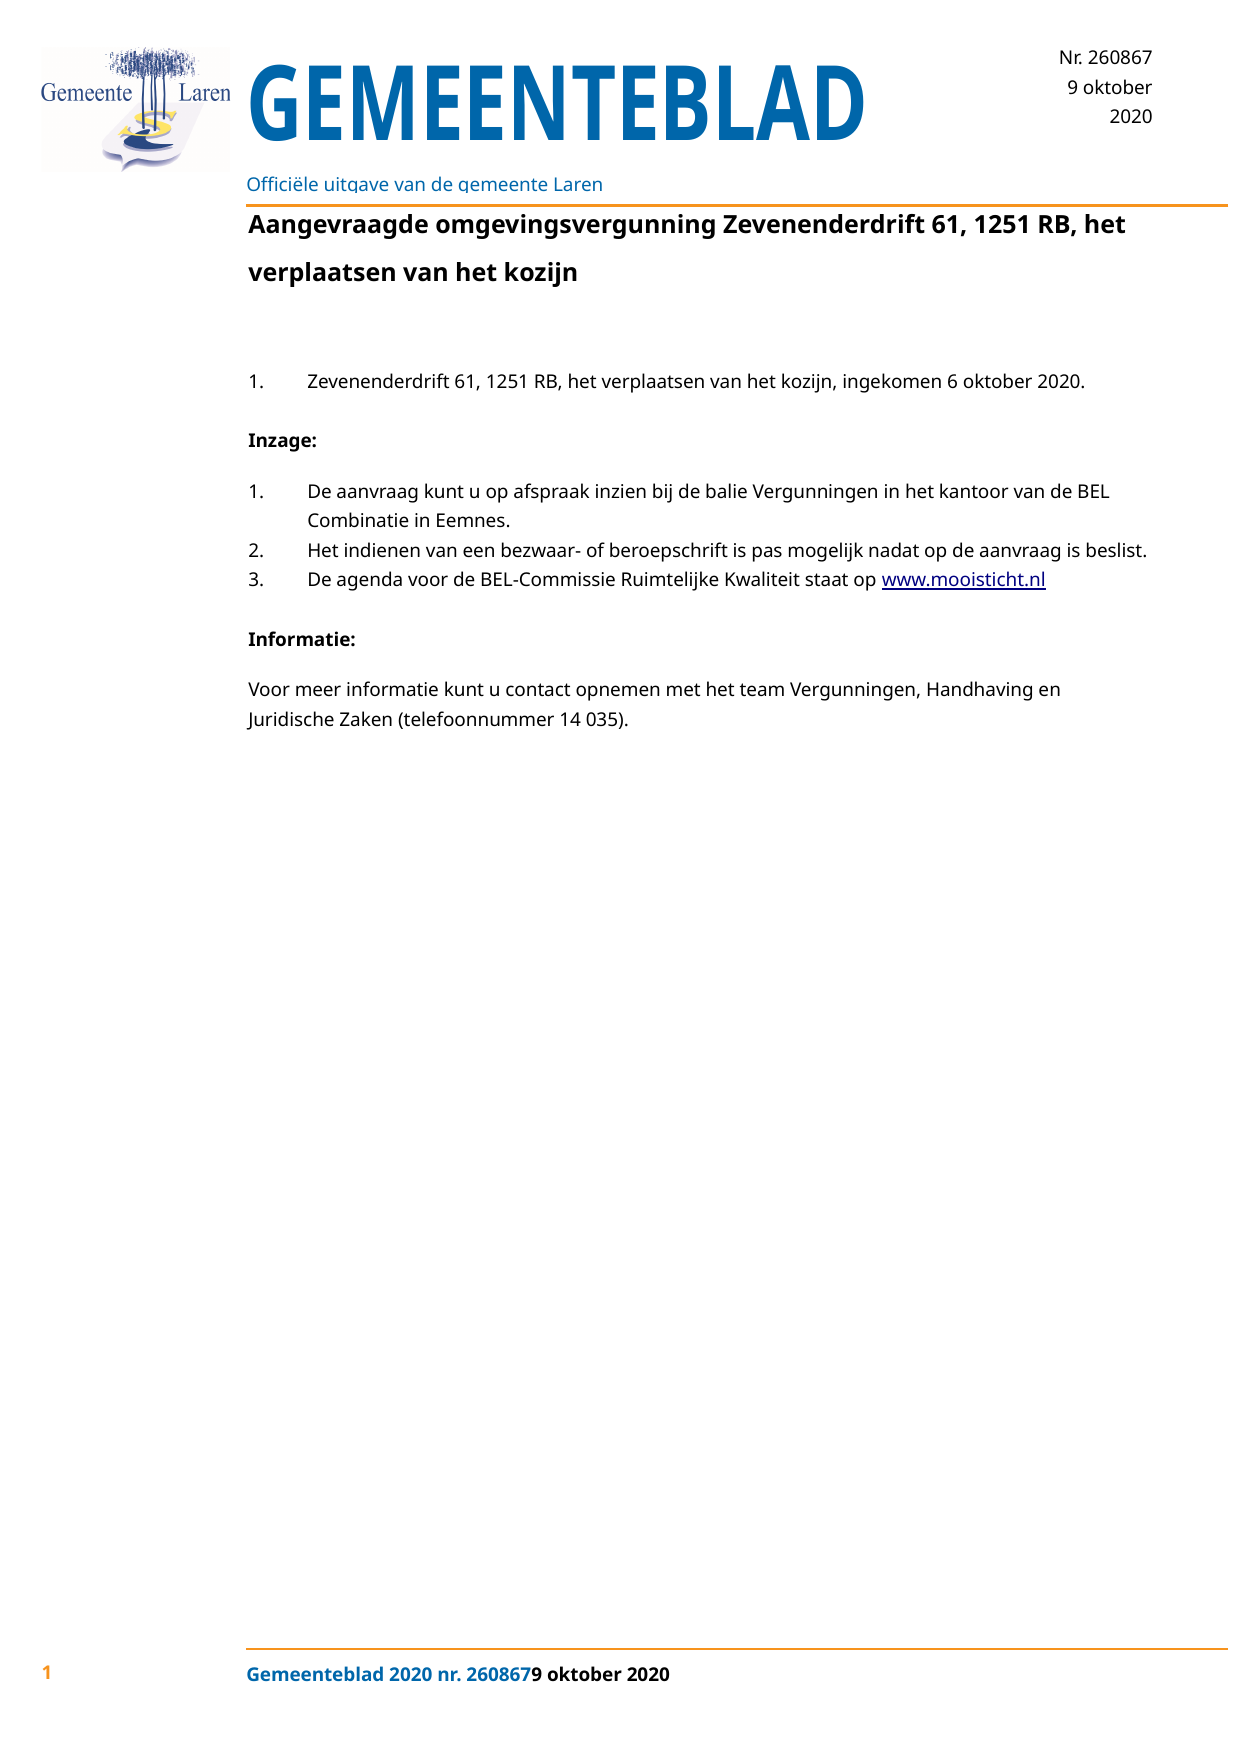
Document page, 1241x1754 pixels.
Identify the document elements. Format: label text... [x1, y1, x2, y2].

list De aanvraag kunt u op afspraak inzien bij de balie Vergunningen in het kantoor van de BEL Combinatie in Eemnes. [248, 478, 1152, 533]
list Het indienen van een bezwaar- of beroepschrift is pas mogelijk nadat op de aanvraag is beslist. [248, 537, 1152, 563]
text Informatie: [248, 626, 1152, 652]
list Zevenenderdrift 61, 1251 RB, het verplaatsen van het kozijn, ingekomen 6 oktober 2020. [248, 368, 1152, 394]
text Inzage: [248, 427, 1152, 453]
text Voor meer informatie kunt u contact opnemen met het team Vergunningen, Handhaving en Juridische Zaken (telefoonnummer 14 035). [248, 676, 1152, 732]
list De agenda voor de BEL-Commissie Ruimtelijke Kwaliteit staat op www.mooisticht.nl [248, 567, 1152, 592]
picture [41, 47, 231, 172]
text Aangevraagde omgevingsvergunning Zevenenderdrift 61, 1251 RB, het verplaatsen van het kozijn [248, 207, 1152, 288]
